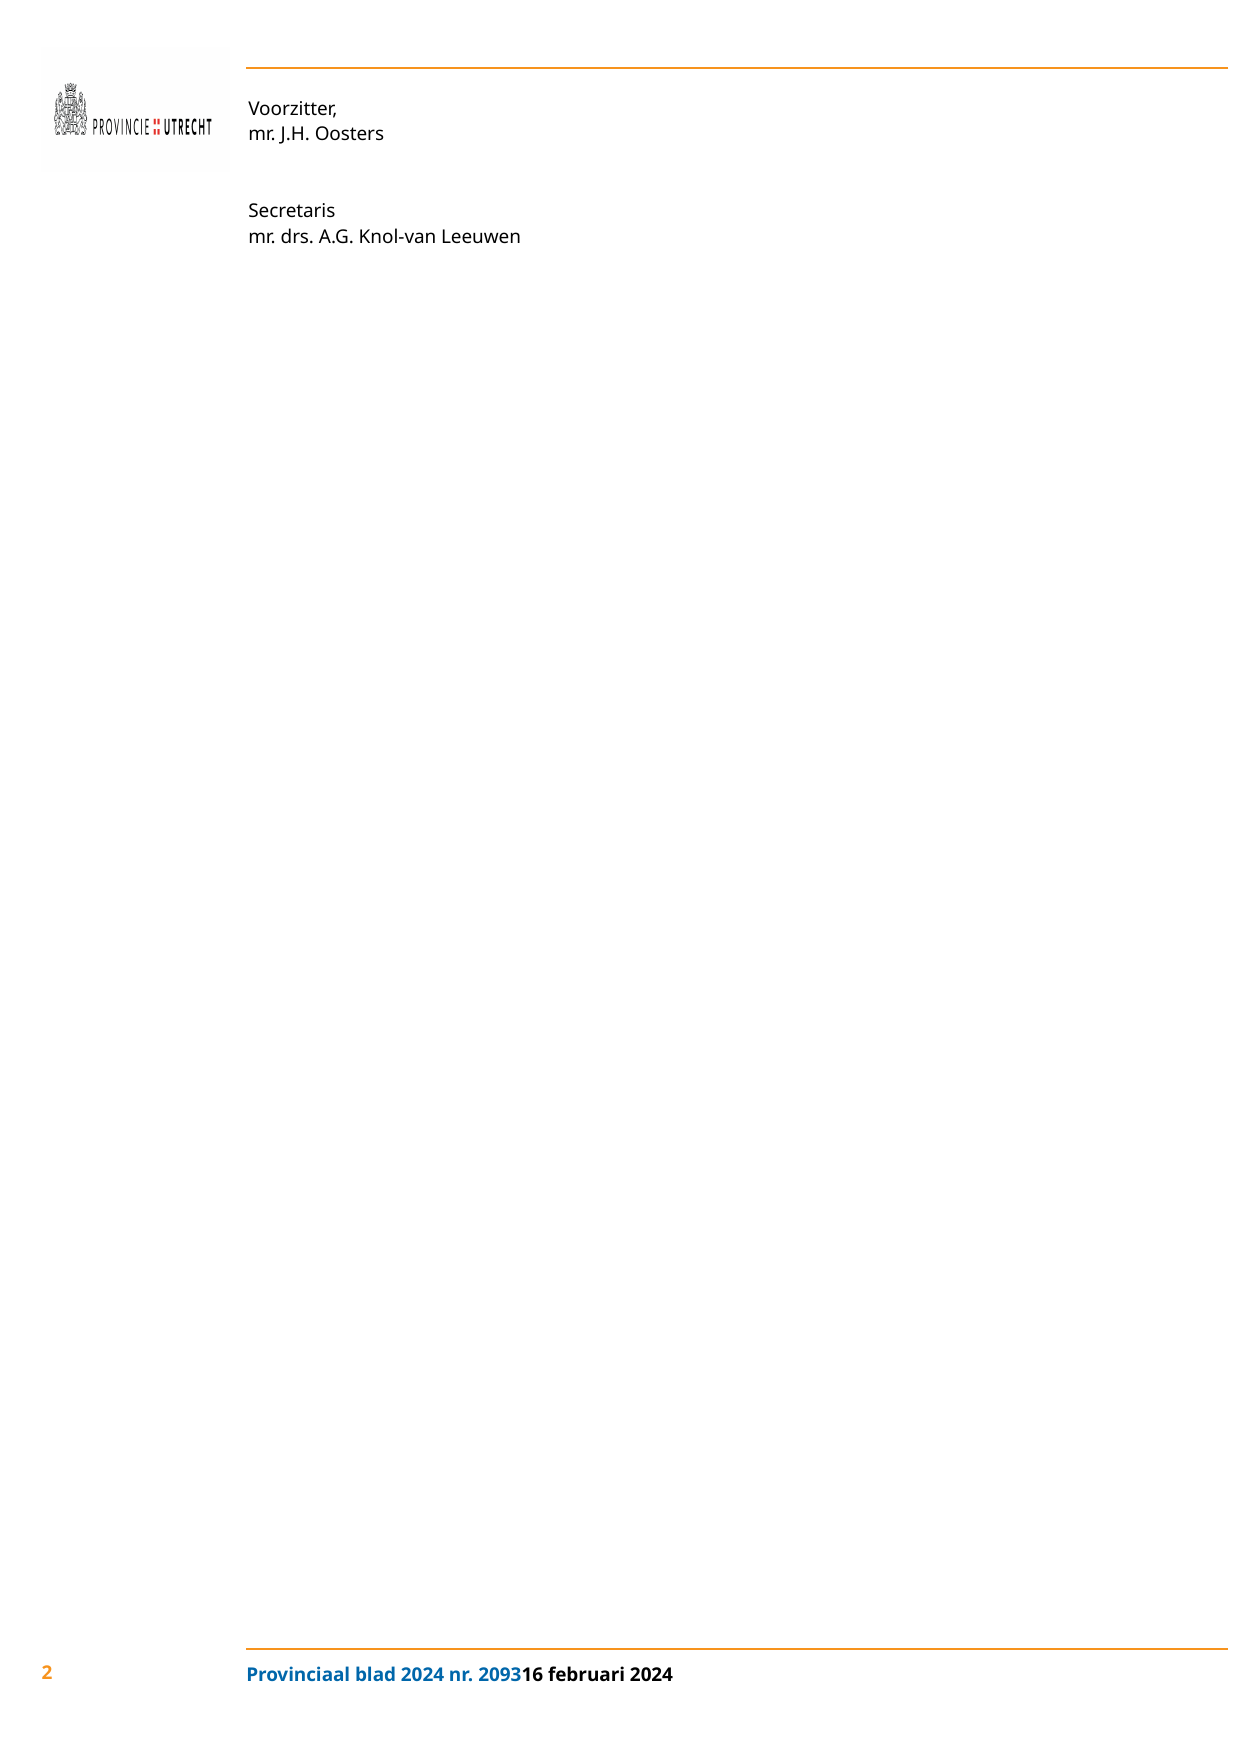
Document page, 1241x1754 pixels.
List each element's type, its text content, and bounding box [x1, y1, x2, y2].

text Voorzitter, [248, 95, 1152, 121]
text mr. drs. A.G. Knol-van Leeuwen [248, 223, 1152, 249]
text mr. J.H. Oosters [248, 121, 1152, 146]
text Secretaris [248, 198, 1152, 223]
picture [41, 47, 231, 172]
